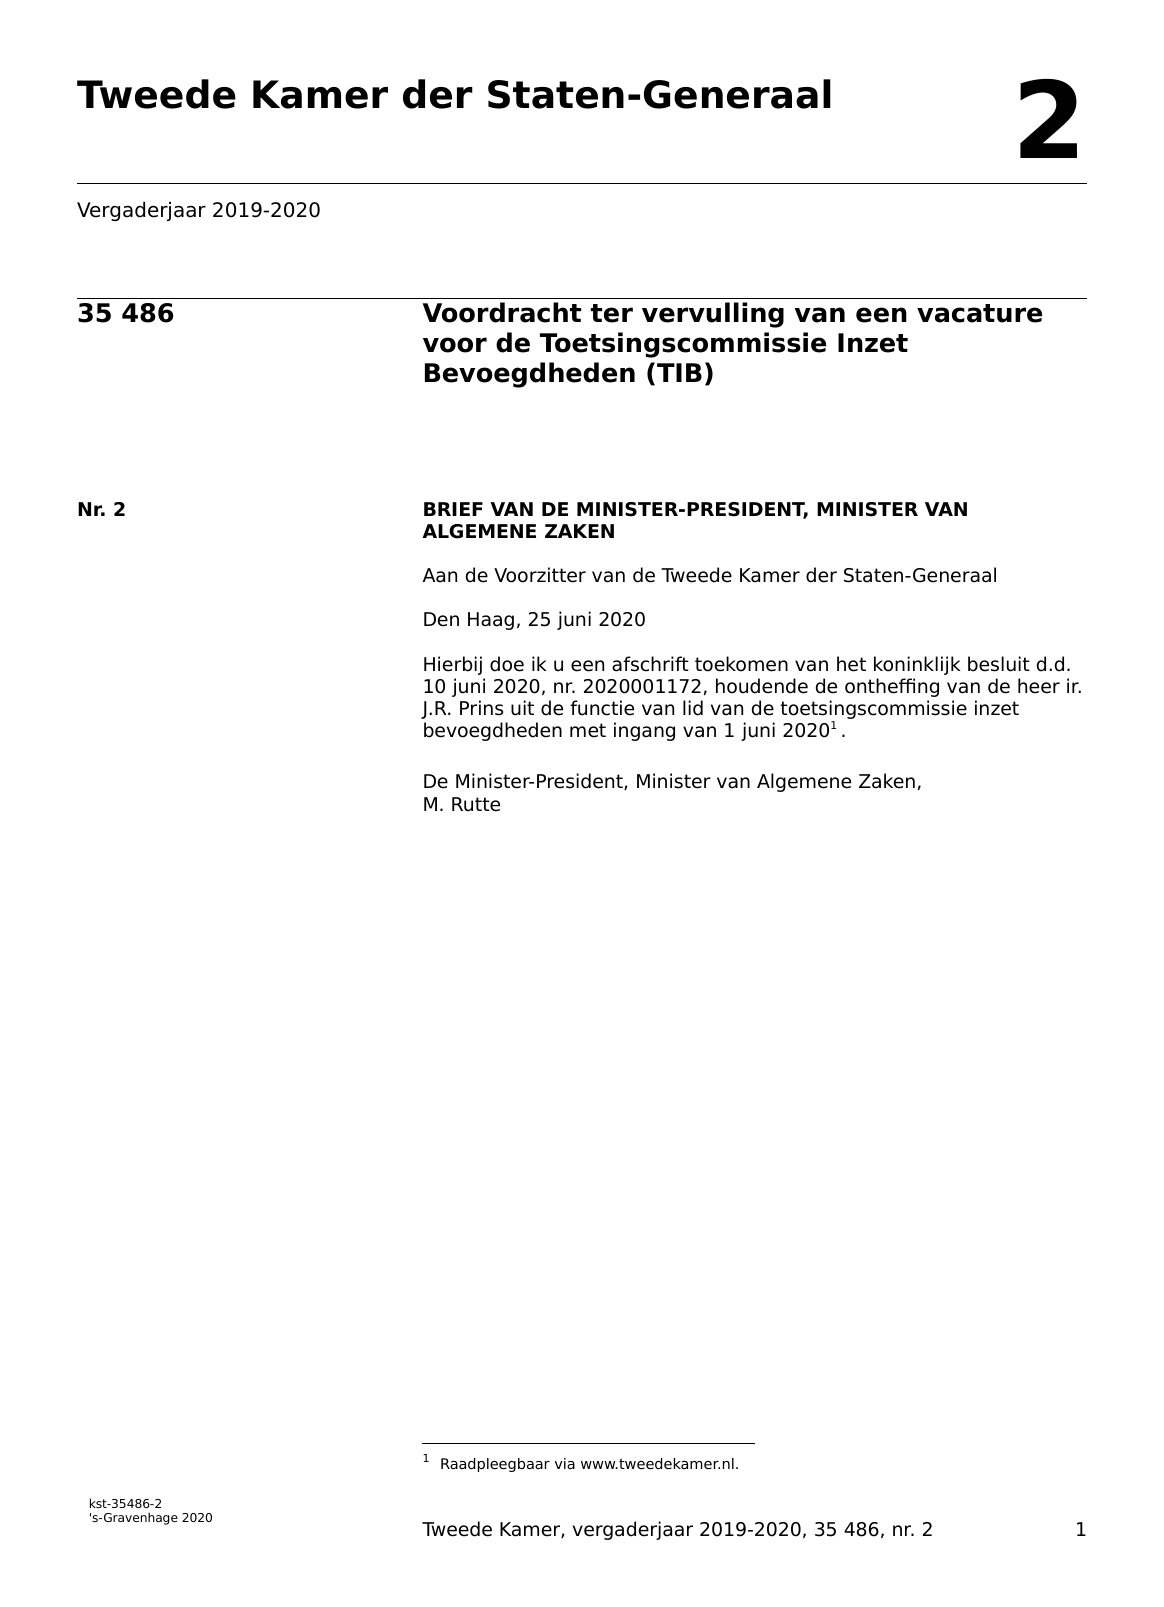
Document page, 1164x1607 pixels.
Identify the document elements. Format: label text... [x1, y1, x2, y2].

text kst-35486-2 [88, 1497, 323, 1511]
text Raadpleegbaar via www.tweedekamer.nl. [422, 1452, 1087, 1474]
subtitle 35 486 Voordracht ter vervulling van een vacature voor de Toetsingscommissie Inzet Bevoegdheden (TIB) [77, 299, 1087, 388]
subtitle Nr. 2 BRIEF VAN DE MINISTER-PRESIDENT, MINISTER VAN ALGEMENE ZAKEN [77, 499, 1087, 543]
table_cell Vergaderjaar 2019-2020 [77, 184, 1087, 298]
text 's-Gravenhage 2020 [88, 1511, 323, 1525]
text Den Haag, 25 juni 2020 [422, 609, 1087, 631]
table_header Tweede Kamer der Staten-Generaal [77, 59, 886, 183]
text De Minister-President, Minister van Algemene Zaken, M. Rutte [422, 771, 1087, 815]
text Aan de Voorzitter van de Tweede Kamer der Staten-Generaal [422, 565, 1087, 587]
text Hierbij doe ik u een afschrift toekomen van het koninklijk besluit d.d. 10 juni 2020, nr. 2020001172, houdende de ontheffing van de heer ir. J.R. Prins uit de functie van lid van de toetsingscommissie inzet bevoegdheden met ingang van 1 juni 2020. [422, 653, 1087, 741]
table_header 2 [886, 59, 1087, 183]
